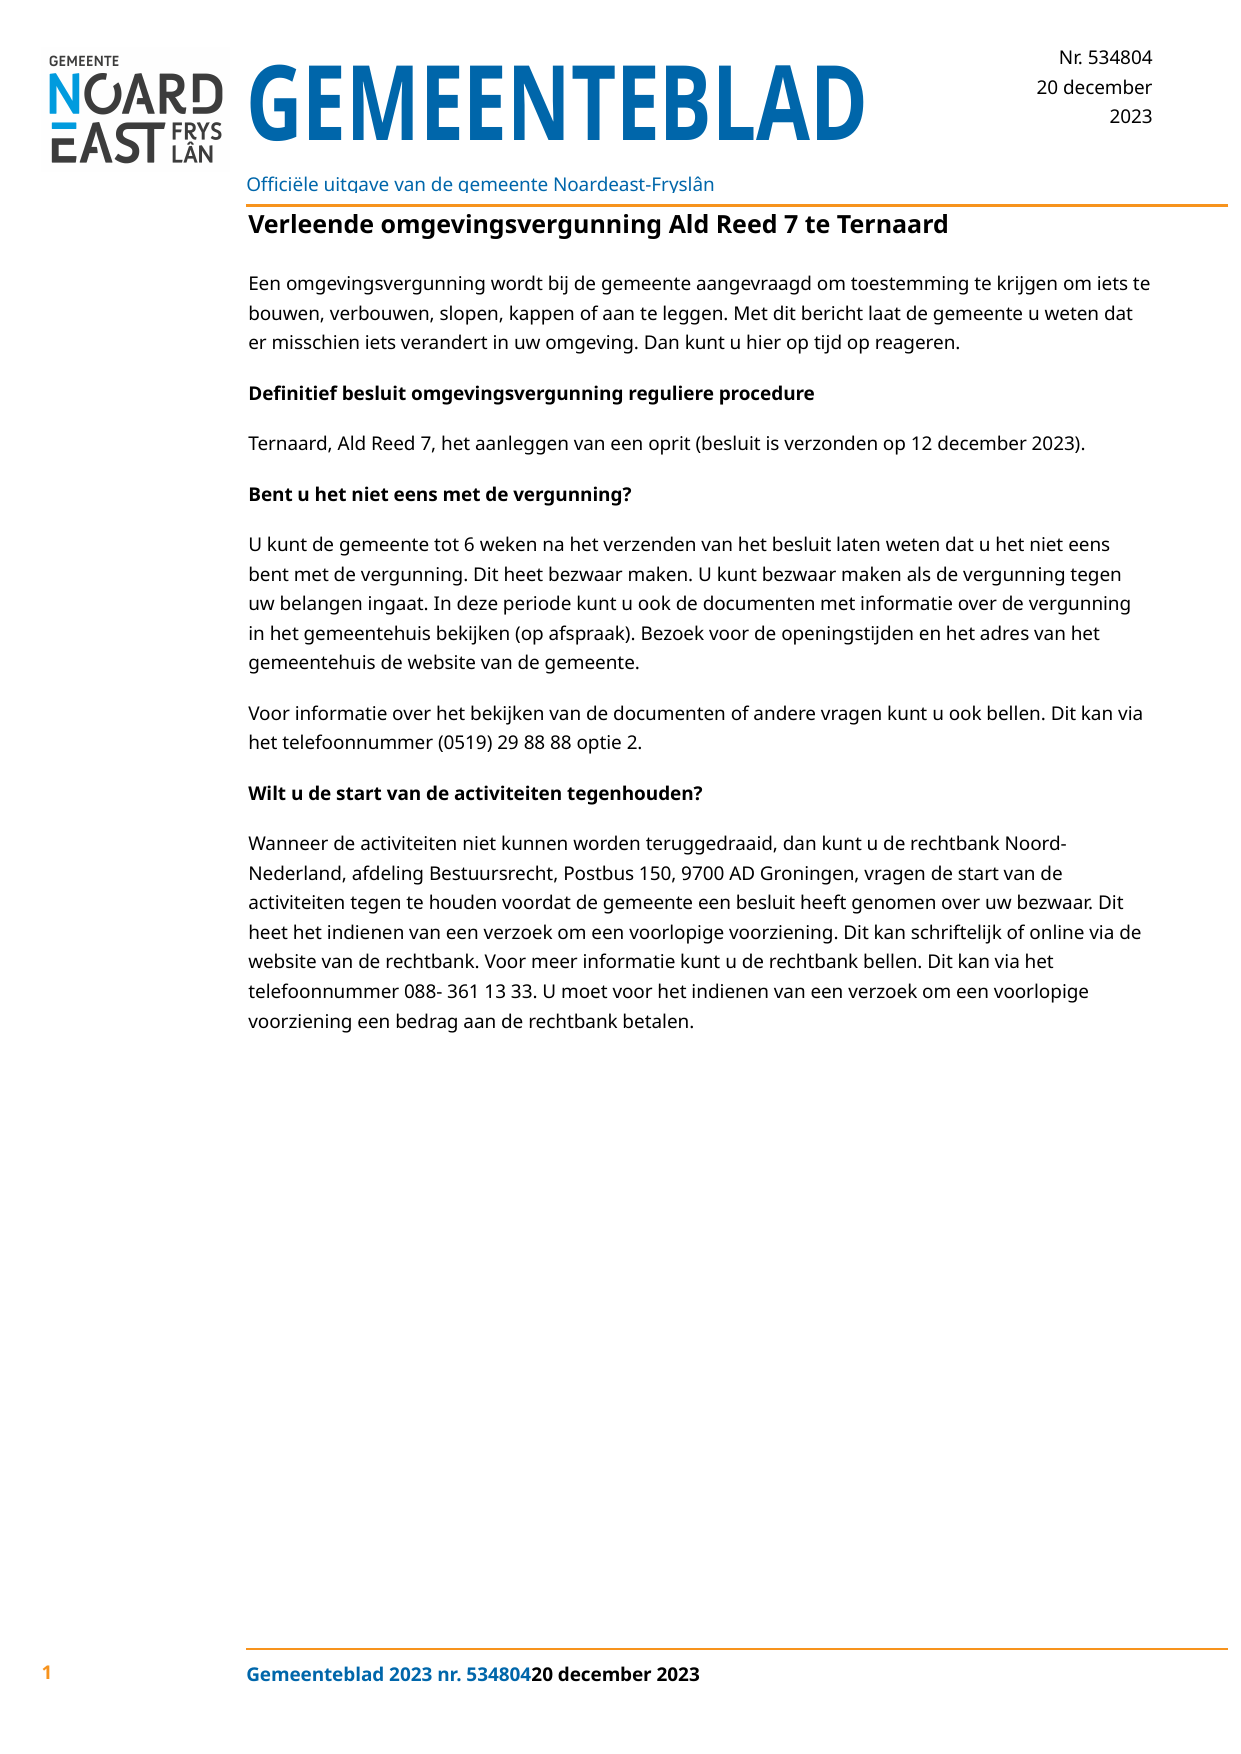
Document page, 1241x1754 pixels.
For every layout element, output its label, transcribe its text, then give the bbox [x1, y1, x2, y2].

text Bent u het niet eens met de vergunning? [248, 481, 1152, 506]
text Ternaard, Ald Reed 7, het aanleggen van een oprit (besluit is verzonden op 12 december 2023). [248, 430, 1152, 456]
text U kunt de gemeente tot 6 weken na het verzenden van het besluit laten weten dat u het niet eens bent met de vergunning. Dit heet bezwaar maken. U kunt bezwaar maken als de vergunning tegen uw belangen ingaat. In deze periode kunt u ook de documenten met informatie over de vergunning in het gemeentehuis bekijken (op afspraak). Bezoek voor de openingstijden en het adres van het gemeentehuis de website van de gemeente. [248, 531, 1152, 675]
picture [41, 47, 231, 172]
text Wanneer de activiteiten niet kunnen worden teruggedraaid, dan kunt u de rechtbank Noord-Nederland, afdeling Bestuursrecht, Postbus 150, 9700 AD Groningen, vragen de start van de activiteiten tegen te houden voordat de gemeente een besluit heeft genomen over uw bezwaar. Dit heet het indienen van een verzoek om een voorlopige voorziening. Dit kan schriftelijk of online via de website van de rechtbank. Voor meer informatie kunt u de rechtbank bellen. Dit kan via het telefoonnummer 088- 361 13 33. U moet voor het indienen van een verzoek om een voorlopige voorziening een bedrag aan de rechtbank betalen. [248, 830, 1152, 1033]
text Wilt u de start van de activiteiten tegenhouden? [248, 780, 1152, 806]
text Een omgevingsvergunning wordt bij de gemeente aangevraagd om toestemming te krijgen om iets te bouwen, verbouwen, slopen, kappen of aan te leggen. Met dit bericht laat de gemeente u weten dat er misschien iets verandert in uw omgeving. Dan kunt u hier op tijd op reageren. [248, 270, 1152, 355]
text Verleende omgevingsvergunning Ald Reed 7 te Ternaard [248, 207, 1152, 241]
text Definitief besluit omgevingsvergunning reguliere procedure [248, 380, 1152, 406]
text Voor informatie over het bekijken van de documenten of andere vragen kunt u ook bellen. Dit kan via het telefoonnummer (0519) 29 88 88 optie 2. [248, 700, 1152, 755]
